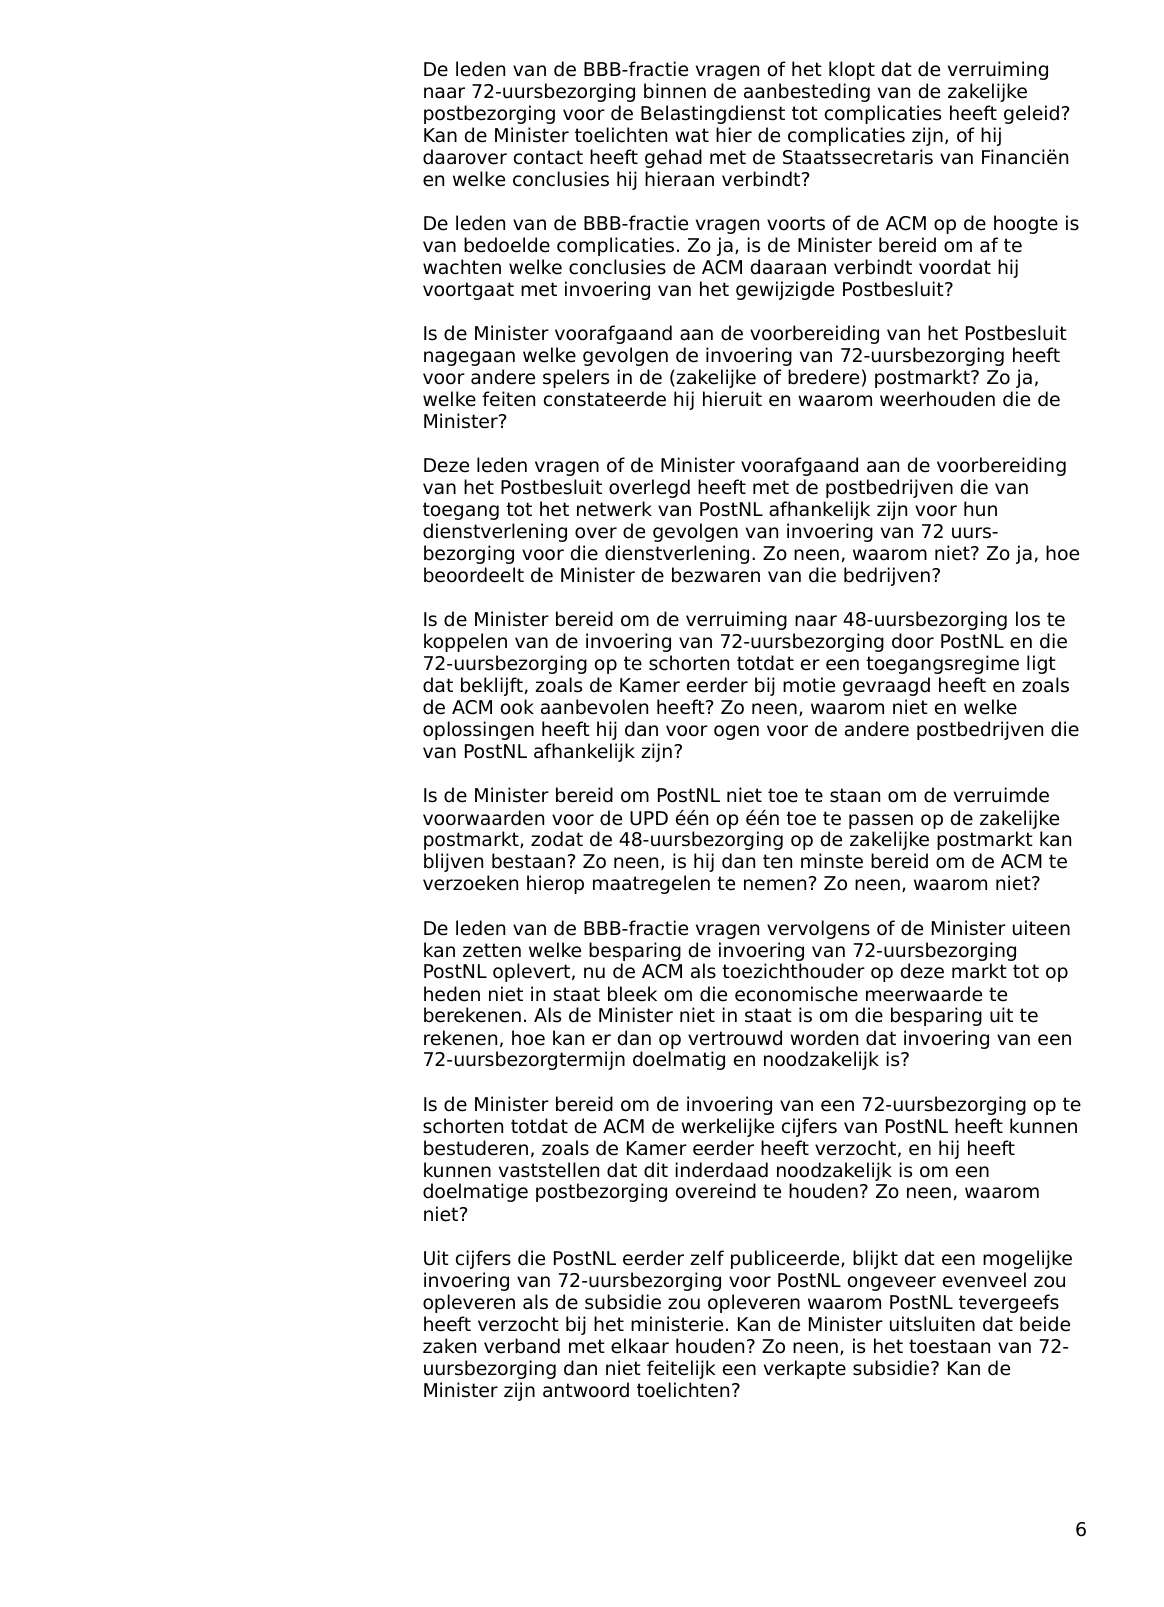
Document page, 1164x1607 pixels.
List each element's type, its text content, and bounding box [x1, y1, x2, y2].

text Is de Minister voorafgaand aan de voorbereiding van het Postbesluit nagegaan welke gevolgen de invoering van 72-uursbezorging heeft voor andere spelers in de (zakelijke of bredere) postmarkt? Zo ja, welke feiten constateerde hij hieruit en waarom weerhouden die de Minister? [422, 323, 1087, 433]
text De leden van de BBB-fractie vragen voorts of de ACM op de hoogte is van bedoelde complicaties. Zo ja, is de Minister bereid om af te wachten welke conclusies de ACM daaraan verbindt voordat hij voortgaat met invoering van het gewijzigde Postbesluit? [422, 213, 1087, 301]
text De leden van de BBB-fractie vragen vervolgens of de Minister uiteen kan zetten welke besparing de invoering van 72-uursbezorging PostNL oplevert, nu de ACM als toezichthouder op deze markt tot op heden niet in staat bleek om die economische meerwaarde te berekenen. Als de Minister niet in staat is om die besparing uit te rekenen, hoe kan er dan op vertrouwd worden dat invoering van een 72-uursbezorgtermijn doelmatig en noodzakelijk is? [422, 917, 1087, 1071]
text Uit cijfers die PostNL eerder zelf publiceerde, blijkt dat een mogelijke invoering van 72-uursbezorging voor PostNL ongeveer evenveel zou opleveren als de subsidie zou opleveren waarom PostNL tevergeefs heeft verzocht bij het ministerie. Kan de Minister uitsluiten dat beide zaken verband met elkaar houden? Zo neen, is het toestaan van 72-uursbezorging dan niet feitelijk een verkapte subsidie? Kan de Minister zijn antwoord toelichten? [422, 1248, 1087, 1401]
text De leden van de BBB-fractie vragen of het klopt dat de verruiming naar 72-uursbezorging binnen de aanbesteding van de zakelijke postbezorging voor de Belastingdienst tot complicaties heeft geleid? Kan de Minister toelichten wat hier de complicaties zijn, of hij daarover contact heeft gehad met de Staatssecretaris van Financiën en welke conclusies hij hieraan verbindt? [422, 59, 1087, 191]
text Is de Minister bereid om PostNL niet toe te staan om de verruimde voorwaarden voor de UPD één op één toe te passen op de zakelijke postmarkt, zodat de 48-uursbezorging op de zakelijke postmarkt kan blijven bestaan? Zo neen, is hij dan ten minste bereid om de ACM te verzoeken hierop maatregelen te nemen? Zo neen, waarom niet? [422, 785, 1087, 895]
text Deze leden vragen of de Minister voorafgaand aan de voorbereiding van het Postbesluit overlegd heeft met de postbedrijven die van toegang tot het netwerk van PostNL afhankelijk zijn voor hun dienstverlening over de gevolgen van invoering van 72 uurs-bezorging voor die dienstverlening. Zo neen, waarom niet? Zo ja, hoe beoordeelt de Minister de bezwaren van die bedrijven? [422, 455, 1087, 587]
text Is de Minister bereid om de invoering van een 72-uursbezorging op te schorten totdat de ACM de werkelijke cijfers van PostNL heeft kunnen bestuderen, zoals de Kamer eerder heeft verzocht, en hij heeft kunnen vaststellen dat dit inderdaad noodzakelijk is om een doelmatige postbezorging overeind te houden? Zo neen, waarom niet? [422, 1093, 1087, 1225]
text Is de Minister bereid om de verruiming naar 48-uursbezorging los te koppelen van de invoering van 72-uursbezorging door PostNL en die 72-uursbezorging op te schorten totdat er een toegangsregime ligt dat beklijft, zoals de Kamer eerder bij motie gevraagd heeft en zoals de ACM ook aanbevolen heeft? Zo neen, waarom niet en welke oplossingen heeft hij dan voor ogen voor de andere postbedrijven die van PostNL afhankelijk zijn? [422, 609, 1087, 763]
